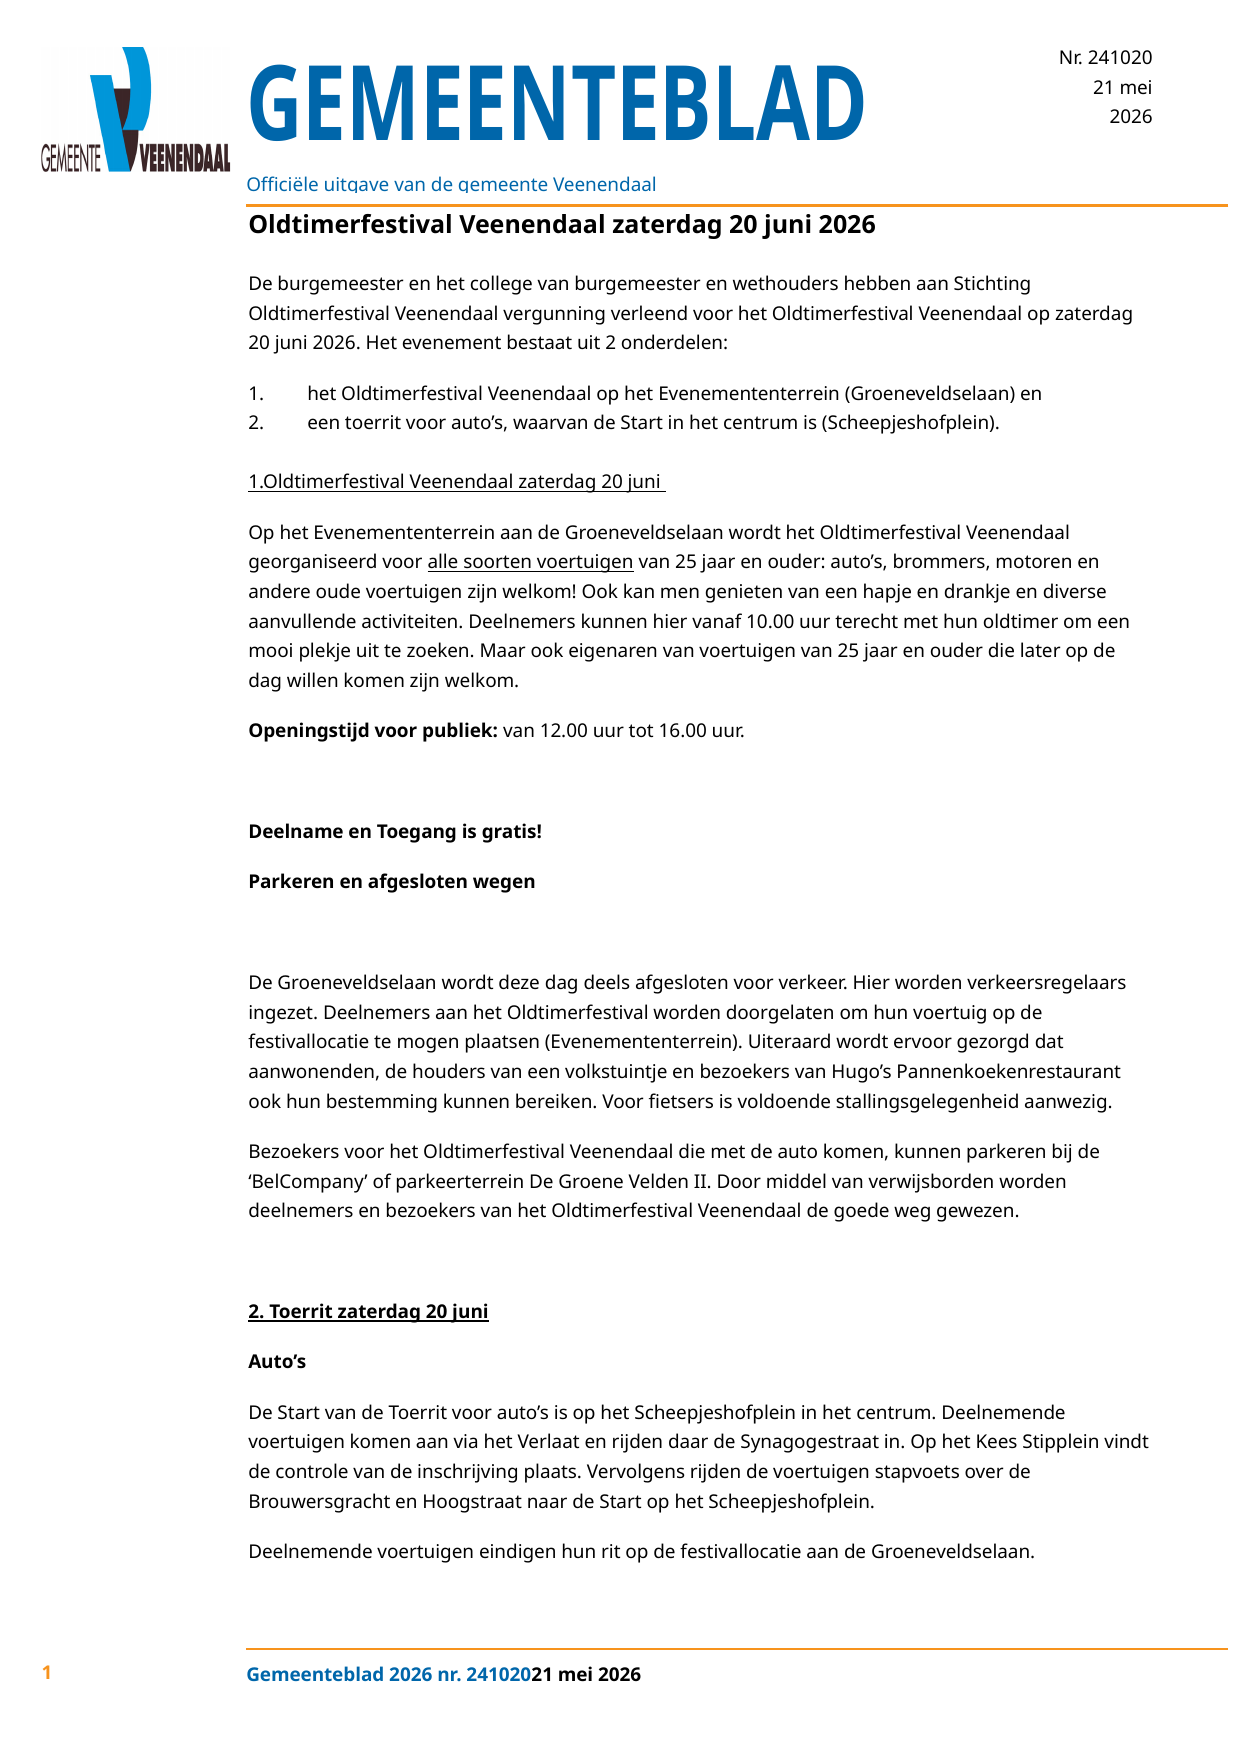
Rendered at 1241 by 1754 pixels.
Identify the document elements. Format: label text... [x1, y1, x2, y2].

text 2. Toerrit zaterdag 20 juni [248, 1298, 1152, 1324]
text De Groeneveldselaan wordt deze dag deels afgesloten voor verkeer. Hier worden verkeersregelaars ingezet. Deelnemers aan het Oldtimerfestival worden doorgelaten om hun voertuig op de festivallocatie te mogen plaatsen (Evenemententerrein). Uiteraard wordt ervoor gezorgd dat aanwonenden, de houders van een volkstuintje en bezoekers van Hugo’s Pannenkoekenrestaurant ook hun bestemming kunnen bereiken. Voor fietsers is voldoende stallingsgelegenheid aanwezig. [248, 969, 1152, 1113]
text Oldtimerfestival Veenendaal zaterdag 20 juni 2026 [248, 207, 1152, 241]
text Op het Evenemententerrein aan de Groeneveldselaan wordt het Oldtimerfestival Veenendaal georganiseerd voor alle soorten voertuigen van 25 jaar en ouder: auto’s, brommers, motoren en andere oude voertuigen zijn welkom! Ook kan men genieten van een hapje en drankje en diverse aanvullende activiteiten. Deelnemers kunnen hier vanaf 10.00 uur terecht met hun oldtimer om een mooi plekje uit te zoeken. Maar ook eigenaren van voertuigen van 25 jaar en ouder die later op de dag willen komen zijn welkom. [248, 519, 1152, 693]
text Bezoekers voor het Oldtimerfestival Veenendaal die met de auto komen, kunnen parkeren bij de ‘BelCompany’ of parkeerterrein De Groene Velden II. Door middel van verwijsborden worden deelnemers en bezoekers van het Oldtimerfestival Veenendaal de goede weg gewezen. [248, 1138, 1152, 1223]
text Deelnemende voertuigen eindigen hun rit op de festivallocatie aan de Groeneveldselaan. [248, 1538, 1152, 1564]
list een toerrit voor auto’s, waarvan de Start in het centrum is (Scheepjeshofplein). [248, 409, 1152, 435]
picture [123, 47, 231, 172]
text Auto’s [248, 1349, 1152, 1374]
list het Oldtimerfestival Veenendaal op het Evenemententerrein (Groeneveldselaan) en [248, 380, 1152, 406]
text 1.Oldtimerfestival Veenendaal zaterdag 20 juni [248, 469, 1152, 494]
text De burgemeester en het college van burgemeester en wethouders hebben aan Stichting Oldtimerfestival Veenendaal vergunning verleend voor het Oldtimerfestival Veenendaal op zaterdag 20 juni 2026. Het evenement bestaat uit 2 onderdelen: [248, 270, 1152, 355]
text Deelname en Toegang is gratis! [248, 818, 1152, 844]
text De Start van de Toerrit voor auto’s is op het Scheepjeshofplein in het centrum. Deelnemende voertuigen komen aan via het Verlaat en rijden daar de Synagogestraat in. Op het Kees Stipplein vindt de controle van de inschrijving plaats. Vervolgens rijden de voertuigen stapvoets over de Brouwersgracht en Hoogstraat naar de Start op het Scheepjeshofplein. [248, 1399, 1152, 1513]
picture [41, 47, 130, 172]
text Openingstijd voor publiek: van 12.00 uur tot 16.00 uur. [248, 717, 1152, 743]
text Parkeren en afgesloten wegen [248, 869, 1152, 894]
